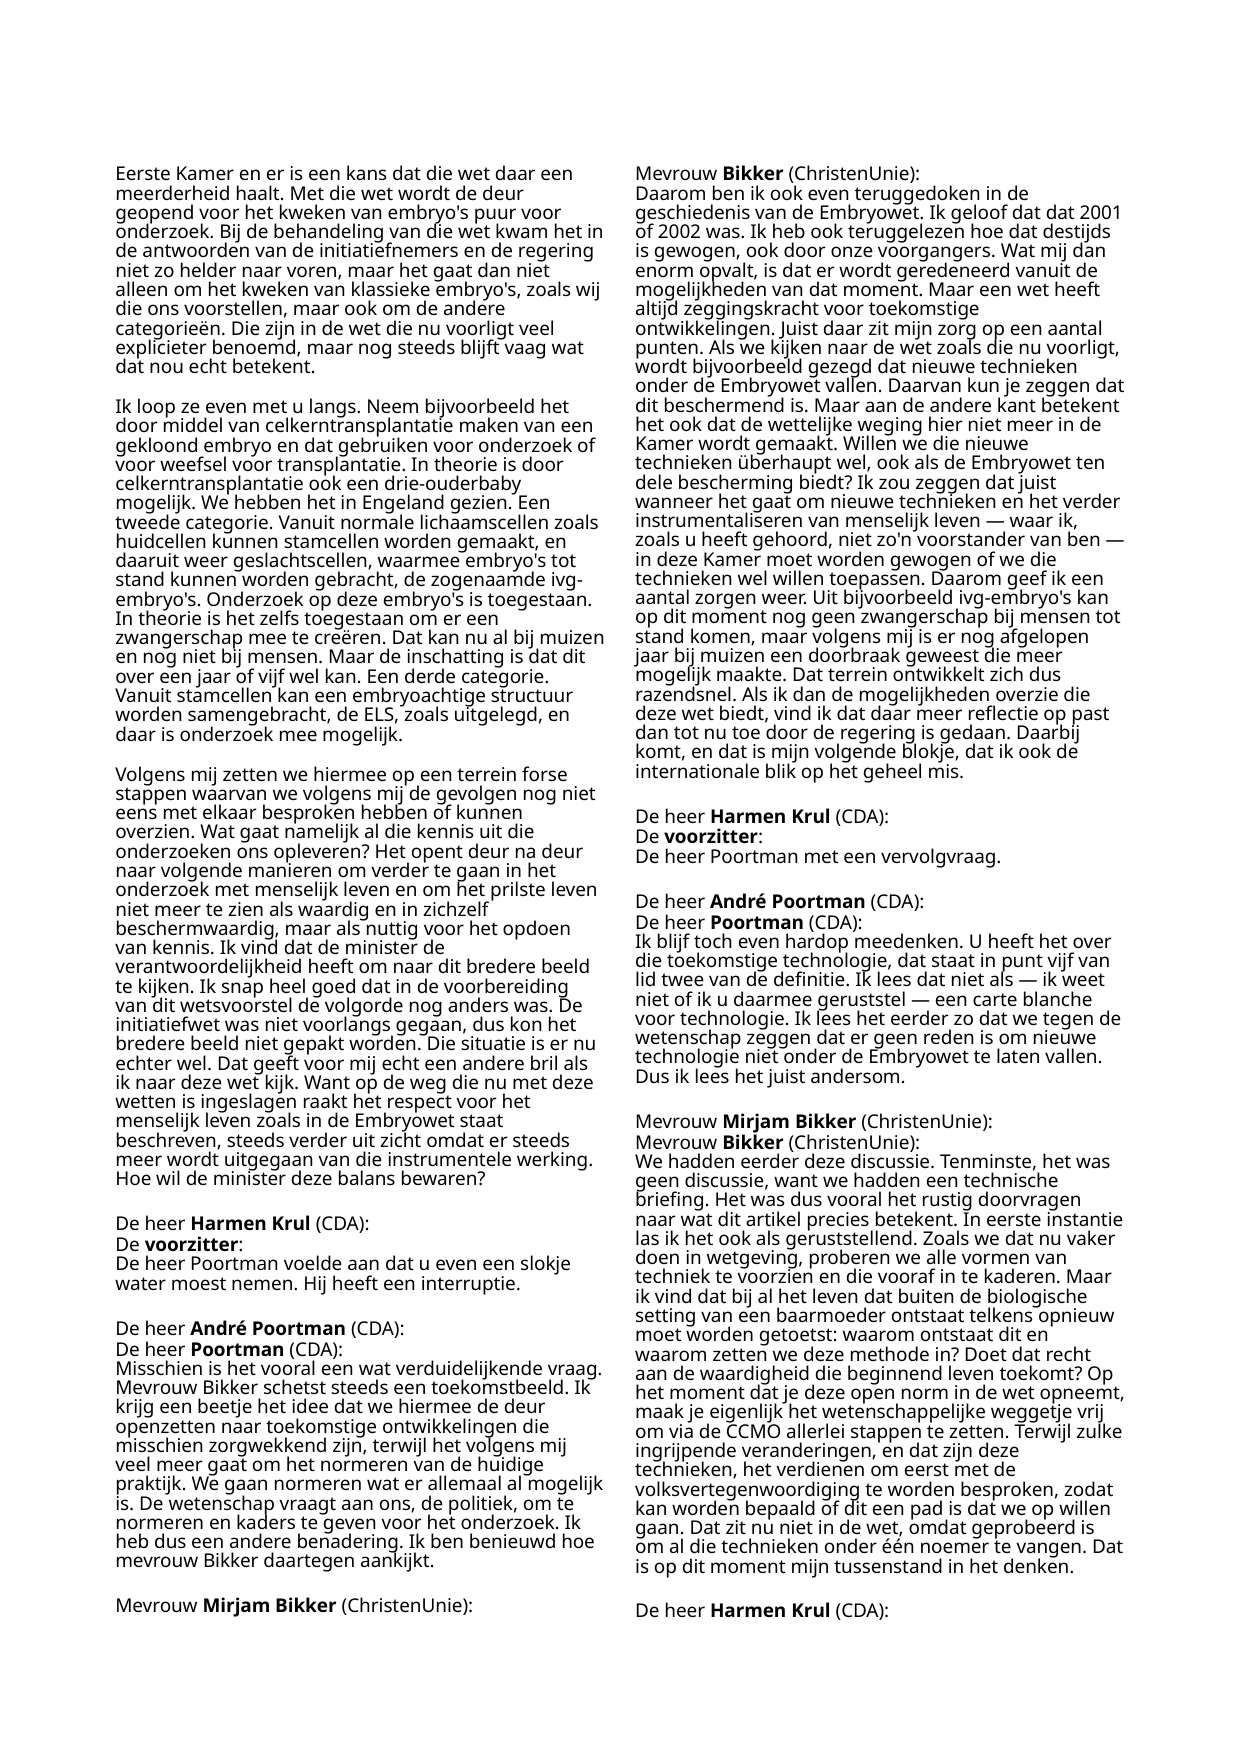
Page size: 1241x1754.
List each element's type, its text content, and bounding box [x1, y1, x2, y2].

text De heer Poortman (CDA): [115, 1341, 605, 1360]
text Ik loop ze even met u langs. Neem bijvoorbeeld het door middel van celkerntransplantatie maken van een gekloond embryo en dat gebruiken voor onderzoek of voor weefsel voor transplantatie. In theorie is door celkerntransplantatie ook een drie-ouderbaby mogelijk. We hebben het in Engeland gezien. Een tweede categorie. Vanuit normale lichaamscellen zoals huidcellen kunnen stamcellen worden gemaakt, en daaruit weer geslachtscellen, waarmee embryo's tot stand kunnen worden gebracht, de zogenaamde ivg-embryo's. Onderzoek op deze embryo's is toegestaan. In theorie is het zelfs toegestaan om er een zwangerschap mee te creëren. Dat kan nu al bij muizen en nog niet bij mensen. Maar de inschatting is dat dit over een jaar of vijf wel kan. Een derde categorie. Vanuit stamcellen kan een embryoachtige structuur worden samengebracht, de ELS, zoals uitgelegd, en daar is onderzoek mee mogelijk. [115, 398, 605, 745]
text De heer Harmen Krul (CDA): [635, 1598, 1125, 1623]
text Mevrouw Bikker (ChristenUnie): [635, 165, 1125, 184]
text Ik blijf toch even hardop meedenken. U heeft het over die toekomstige technologie, dat staat in punt vijf van lid twee van de definitie. Ik lees dat niet als — ik weet niet of ik u daarmee geruststel — een carte blanche voor technologie. Ik lees het eerder zo dat we tegen de wetenschap zeggen dat er geen reden is om nieuwe technologie niet onder de Embryowet te laten vallen. Dus ik lees het juist andersom. [635, 933, 1125, 1087]
text Daarom ben ik ook even teruggedoken in de geschiedenis van de Embryowet. Ik geloof dat dat 2001 of 2002 was. Ik heb ook teruggelezen hoe dat destijds is gewogen, ook door onze voorgangers. Wat mij dan enorm opvalt, is dat er wordt geredeneerd vanuit de mogelijkheden van dat moment. Maar een wet heeft altijd zeggingskracht voor toekomstige ontwikkelingen. Juist daar zit mijn zorg op een aantal punten. Als we kijken naar de wet zoals die nu voorligt, wordt bijvoorbeeld gezegd dat nieuwe technieken onder de Embryowet vallen. Daarvan kun je zeggen dat dit beschermend is. Maar aan de andere kant betekent het ook dat de wettelijke weging hier niet meer in de Kamer wordt gemaakt. Willen we die nieuwe technieken überhaupt wel, ook als de Embryowet ten dele bescherming biedt? Ik zou zeggen dat juist wanneer het gaat om nieuwe technieken en het verder instrumentaliseren van menselijk leven — waar ik, zoals u heeft gehoord, niet zo'n voorstander van ben — in deze Kamer moet worden gewogen of we die technieken wel willen toepassen. Daarom geef ik een aantal zorgen weer. Uit bijvoorbeeld ivg-embryo's kan op dit moment nog geen zwangerschap bij mensen tot stand komen, maar volgens mij is er nog afgelopen jaar bij muizen een doorbraak geweest die meer mogelijk maakte. Dat terrein ontwikkelt zich dus razendsnel. Als ik dan de mogelijkheden overzie die deze wet biedt, vind ik dat daar meer reflectie op past dan tot nu toe door de regering is gedaan. Daarbij komt, en dat is mijn volgende blokje, dat ik ook de internationale blik op het geheel mis. [635, 184, 1125, 782]
text De heer André Poortman (CDA): [635, 888, 1125, 914]
text De heer Poortman voelde aan dat u even een slokje water moest nemen. Hij heeft een interruptie. [115, 1255, 605, 1294]
text De heer Harmen Krul (CDA): [635, 803, 1125, 828]
text Mevrouw Mirjam Bikker (ChristenUnie): [115, 1593, 605, 1618]
text De heer Poortman (CDA): [635, 914, 1125, 933]
text Mevrouw Mirjam Bikker (ChristenUnie): [635, 1108, 1125, 1134]
text De heer Harmen Krul (CDA): [115, 1210, 605, 1236]
text Misschien is het vooral een wat verduidelijkende vraag. Mevrouw Bikker schetst steeds een toekomstbeeld. Ik krijg een beetje het idee dat we hiermee de deur openzetten naar toekomstige ontwikkelingen die misschien zorgwekkend zijn, terwijl het volgens mij veel meer gaat om het normeren van de huidige praktijk. We gaan normeren wat er allemaal al mogelijk is. De wetenschap vraagt aan ons, de politiek, om te normeren en kaders te geven voor het onderzoek. Ik heb dus een andere benadering. Ik ben benieuwd hoe mevrouw Bikker daartegen aankijkt. [115, 1360, 605, 1572]
text De voorzitter: [635, 828, 1125, 848]
text De heer André Poortman (CDA): [115, 1315, 605, 1341]
text De voorzitter: [115, 1236, 605, 1255]
text Eerste Kamer en er is een kans dat die wet daar een meerderheid haalt. Met die wet wordt de deur geopend voor het kweken van embryo's puur voor onderzoek. Bij de behandeling van die wet kwam het in de antwoorden van de initiatiefnemers en de regering niet zo helder naar voren, maar het gaat dan niet alleen om het kweken van klassieke embryo's, zoals wij die ons voorstellen, maar ook om de andere categorieën. Die zijn in de wet die nu voorligt veel explicieter benoemd, maar nog steeds blijft vaag wat dat nou echt betekent. [115, 165, 605, 377]
text Volgens mij zetten we hiermee op een terrein forse stappen waarvan we volgens mij de gevolgen nog niet eens met elkaar besproken hebben of kunnen overzien. Wat gaat namelijk al die kennis uit die onderzoeken ons opleveren? Het opent deur na deur naar volgende manieren om verder te gaan in het onderzoek met menselijk leven en om het prilste leven niet meer te zien als waardig en in zichzelf beschermwaardig, maar als nuttig voor het opdoen van kennis. Ik vind dat de minister de verantwoordelijkheid heeft om naar dit bredere beeld te kijken. Ik snap heel goed dat in de voorbereiding van dit wetsvoorstel de volgorde nog anders was. De initiatiefwet was niet voorlangs gegaan, dus kon het bredere beeld niet gepakt worden. Die situatie is er nu echter wel. Dat geeft voor mij echt een andere bril als ik naar deze wet kijk. Want op de weg die nu met deze wetten is ingeslagen raakt het respect voor het menselijk leven zoals in de Embryowet staat beschreven, steeds verder uit zicht omdat er steeds meer wordt uitgegaan van die instrumentele werking. Hoe wil de minister deze balans bewaren? [115, 766, 605, 1189]
text Mevrouw Bikker (ChristenUnie): [635, 1134, 1125, 1153]
text We hadden eerder deze discussie. Tenminste, het was geen discussie, want we hadden een technische briefing. Het was dus vooral het rustig doorvragen naar wat dit artikel precies betekent. In eerste instantie las ik het ook als geruststellend. Zoals we dat nu vaker doen in wetgeving, proberen we alle vormen van techniek te voorzien en die vooraf in te kaderen. Maar ik vind dat bij al het leven dat buiten de biologische setting van een baarmoeder ontstaat telkens opnieuw moet worden getoetst: waarom ontstaat dit en waarom zetten we deze methode in? Doet dat recht aan de waardigheid die beginnend leven toekomt? Op het moment dat je deze open norm in de wet opneemt, maak je eigenlijk het wetenschappelijke weggetje vrij om via de CCMO allerlei stappen te zetten. Terwijl zulke ingrijpende veranderingen, en dat zijn deze technieken, het verdienen om eerst met de volksvertegenwoordiging te worden besproken, zodat kan worden bepaald of dit een pad is dat we op willen gaan. Dat zit nu niet in de wet, omdat geprobeerd is om al die technieken onder één noemer te vangen. Dat is op dit moment mijn tussenstand in het denken. [635, 1153, 1125, 1577]
text De heer Poortman met een vervolgvraag. [635, 848, 1125, 867]
